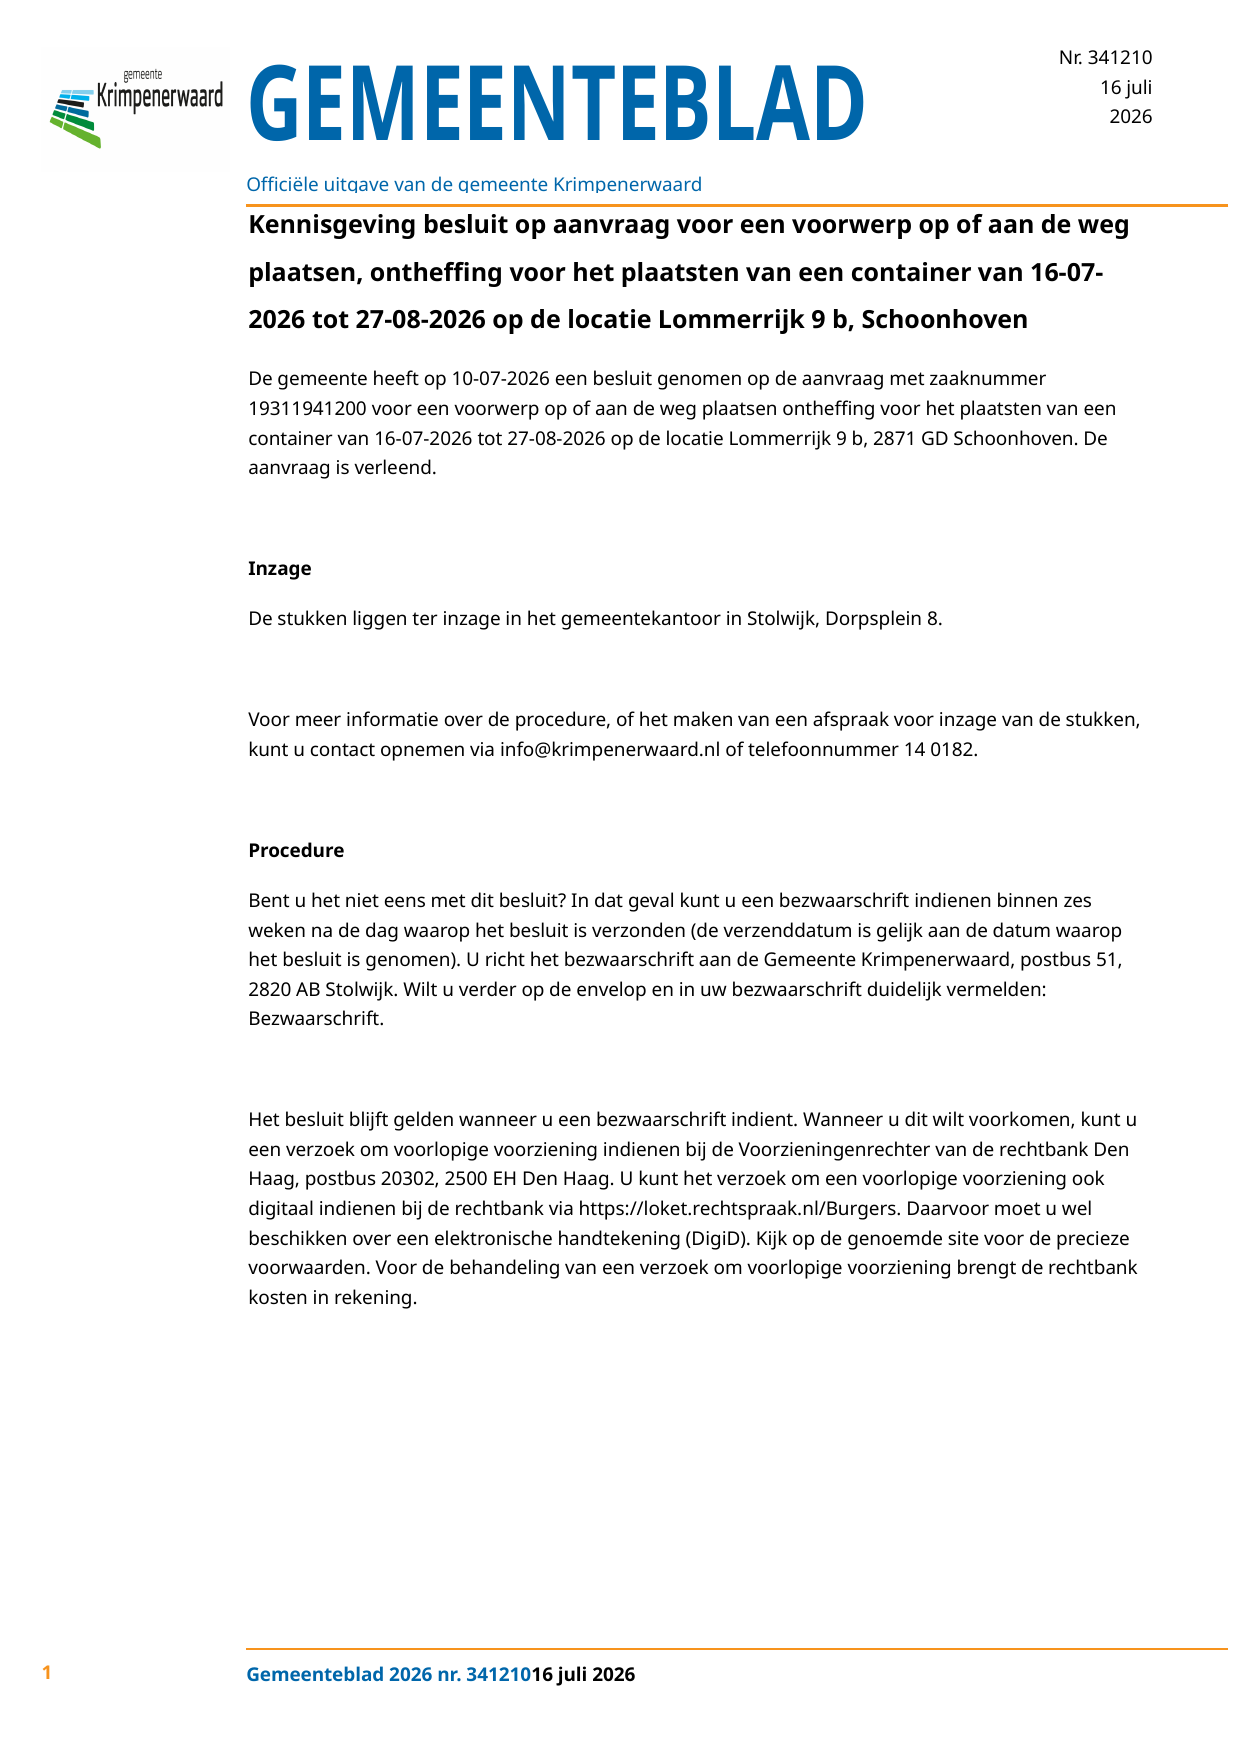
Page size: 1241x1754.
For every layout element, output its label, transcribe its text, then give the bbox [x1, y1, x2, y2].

text Bent u het niet eens met dit besluit? In dat geval kunt u een bezwaarschrift indienen binnen zes weken na de dag waarop het besluit is verzonden (de verzenddatum is gelijk aan de datum waarop het besluit is genomen). U richt het bezwaarschrift aan de Gemeente Krimpenerwaard, postbus 51, 2820 AB Stolwijk. Wilt u verder op de envelop en in uw bezwaarschrift duidelijk vermelden: Bezwaarschrift. [248, 887, 1152, 1031]
text De stukken liggen ter inzage in het gemeentekantoor in Stolwijk, Dorpsplein 8. [248, 606, 1152, 631]
text De gemeente heeft op 10-07-2026 een besluit genomen op de aanvraag met zaaknummer 19311941200 voor een voorwerp op of aan de weg plaatsen ontheffing voor het plaatsten van een container van 16-07-2026 tot 27-08-2026 op de locatie Lommerrijk 9 b, 2871 GD Schoonhoven. De aanvraag is verleend. [248, 366, 1152, 480]
text Procedure [248, 837, 1152, 862]
picture [41, 47, 231, 172]
text Inzage [248, 555, 1152, 581]
text Het besluit blijft gelden wanneer u een bezwaarschrift indient. Wanneer u dit wilt voorkomen, kunt u een verzoek om voorlopige voorziening indienen bij de Voorzieningenrechter van de rechtbank Den Haag, postbus 20302, 2500 EH Den Haag. U kunt het verzoek om een voorlopige voorziening ook digitaal indienen bij de rechtbank via https://loket.rechtspraak.nl/Burgers. Daarvoor moet u wel beschikken over een elektronische handtekening (DigiD). Kijk op de genoemde site voor de precieze voorwaarden. Voor de behandeling van een verzoek om voorlopige voorziening brengt de rechtbank kosten in rekening. [248, 1106, 1152, 1309]
text Kennisgeving besluit op aanvraag voor een voorwerp op of aan de weg plaatsen, ontheffing voor het plaatsten van een container van 16-07-2026 tot 27-08-2026 op de locatie Lommerrijk 9 b, Schoonhoven [248, 207, 1152, 336]
text Voor meer informatie over de procedure, of het maken van een afspraak voor inzage van de stukken, kunt u contact opnemen via info@krimpenerwaard.nl of telefoonnummer 14 0182. [248, 706, 1152, 762]
